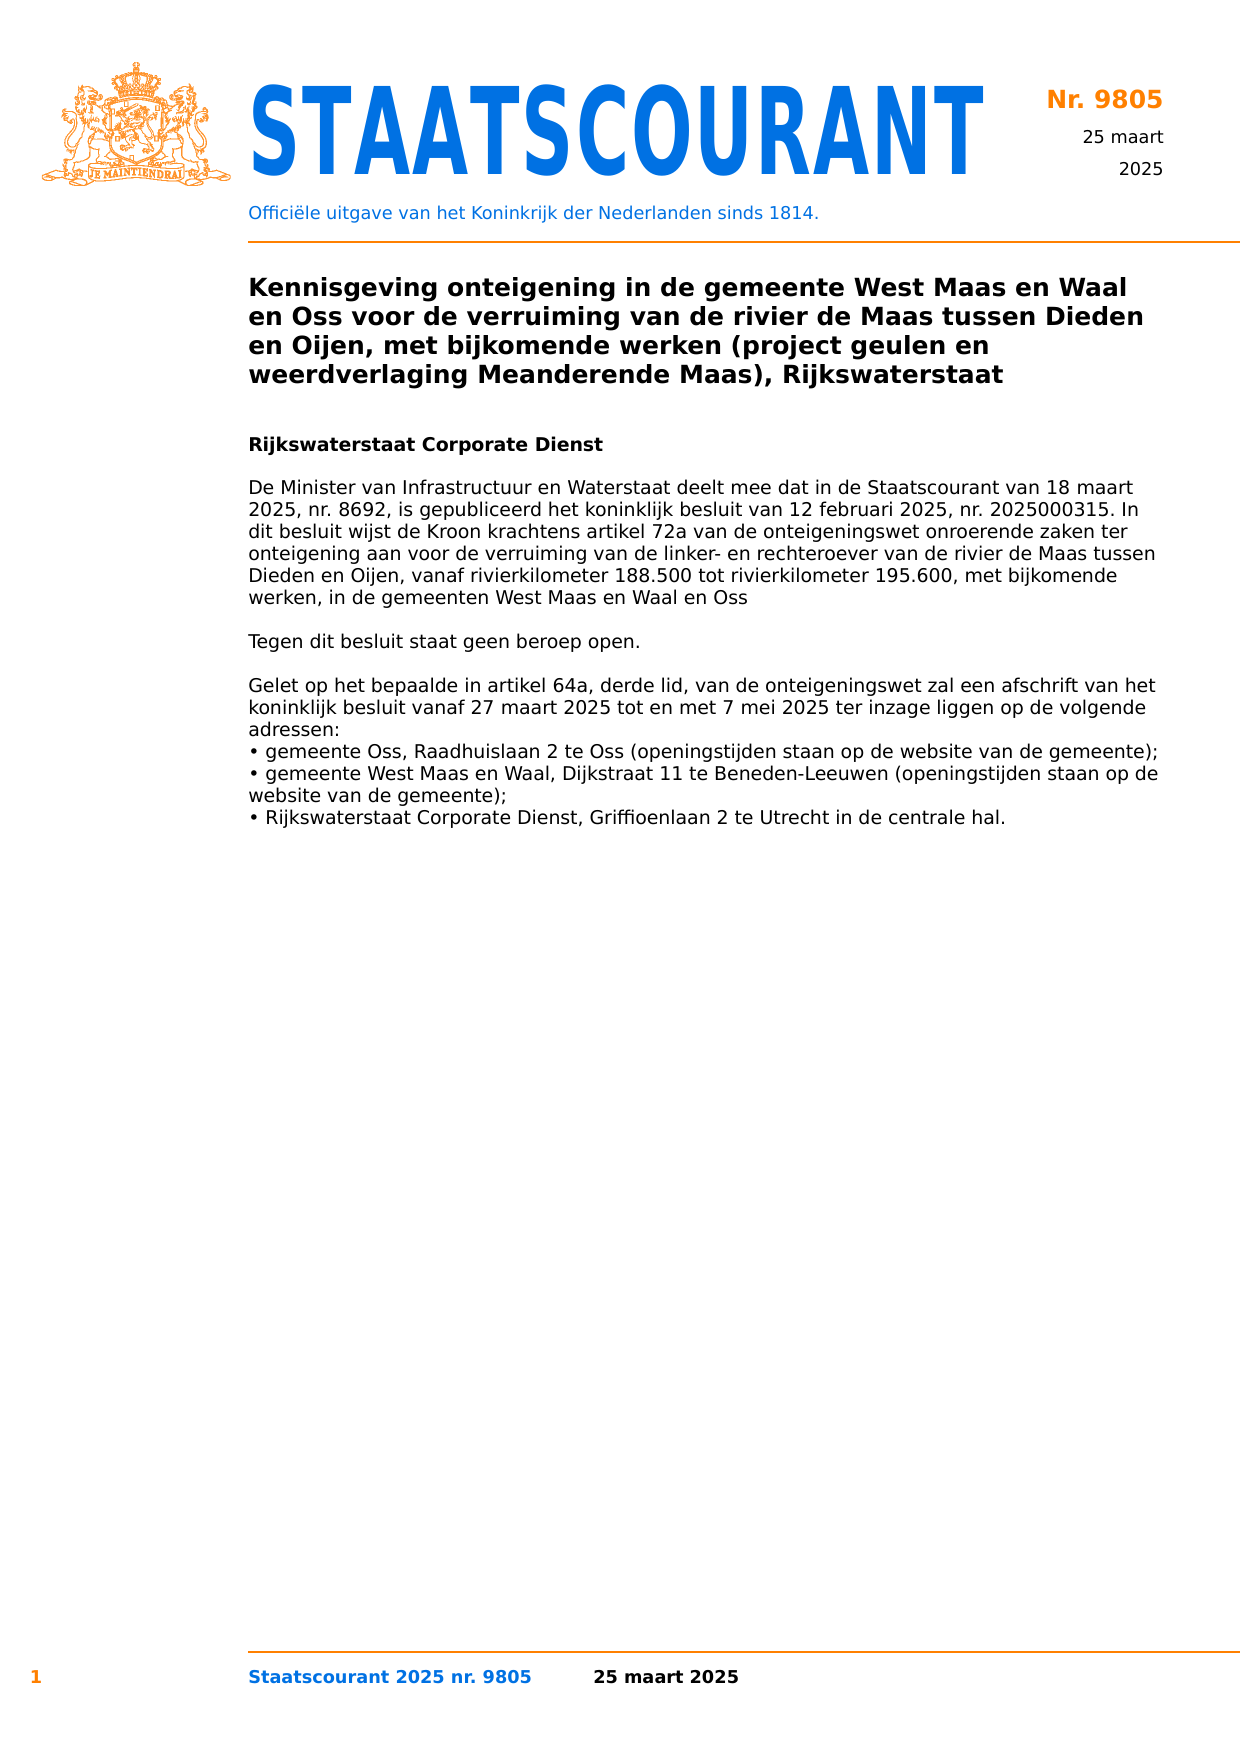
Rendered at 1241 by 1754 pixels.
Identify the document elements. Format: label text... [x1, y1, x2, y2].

table_header [25, 62, 248, 241]
subtitle Kennisgeving onteigening in de gemeente West Maas en Waal en Oss voor de verruiming van de rivier de Maas tussen Dieden en Oijen, met bijkomende werken (project geulen en weerdverlaging Meanderende Maas), Rijkswaterstaat [248, 273, 1163, 390]
text Rijkswaterstaat Corporate Dienst [248, 433, 1163, 455]
table_cell 25 maart [998, 121, 1240, 153]
text Tegen dit besluit staat geen beroep open. [248, 631, 1163, 653]
table_cell Officiële uitgave van het Koninkrijk der Nederlanden sinds 1814. [248, 203, 1240, 241]
text • Rijkswaterstaat Corporate Dienst, Griffioenlaan 2 te Utrecht in de centrale hal. [248, 807, 1163, 829]
picture [41, 62, 231, 186]
table_cell 2025 [998, 153, 1240, 203]
text • gemeente Oss, Raadhuislaan 2 te Oss (openingstijden staan op de website van de gemeente); [248, 741, 1163, 763]
text Gelet op het bepaalde in artikel 64a, derde lid, van de onteigeningswet zal een afschrift van het koninklijk besluit vanaf 27 maart 2025 tot en met 7 mei 2025 ter inzage liggen op de volgende adressen: [248, 675, 1163, 741]
text De Minister van Infrastructuur en Waterstaat deelt mee dat in de Staatscourant van 18 maart 2025, nr. 8692, is gepubliceerd het koninklijk besluit van 12 februari 2025, nr. 2025000315. In dit besluit wijst de Kroon krachtens artikel 72a van de onteigeningswet onroerende zaken ter onteigening aan voor de verruiming van de linker- en rechteroever van de rivier de Maas tussen Dieden en Oijen, vanaf rivierkilometer 188.500 tot rivierkilometer 195.600, met bijkomende werken, in de gemeenten West Maas en Waal en Oss [248, 477, 1163, 609]
table_header STAATSCOURANT [248, 62, 998, 203]
text • gemeente West Maas en Waal, Dijkstraat 11 te Beneden-Leeuwen (openingstijden staan op de website van de gemeente); [248, 763, 1163, 807]
table_header Nr. 9805 [998, 62, 1240, 121]
